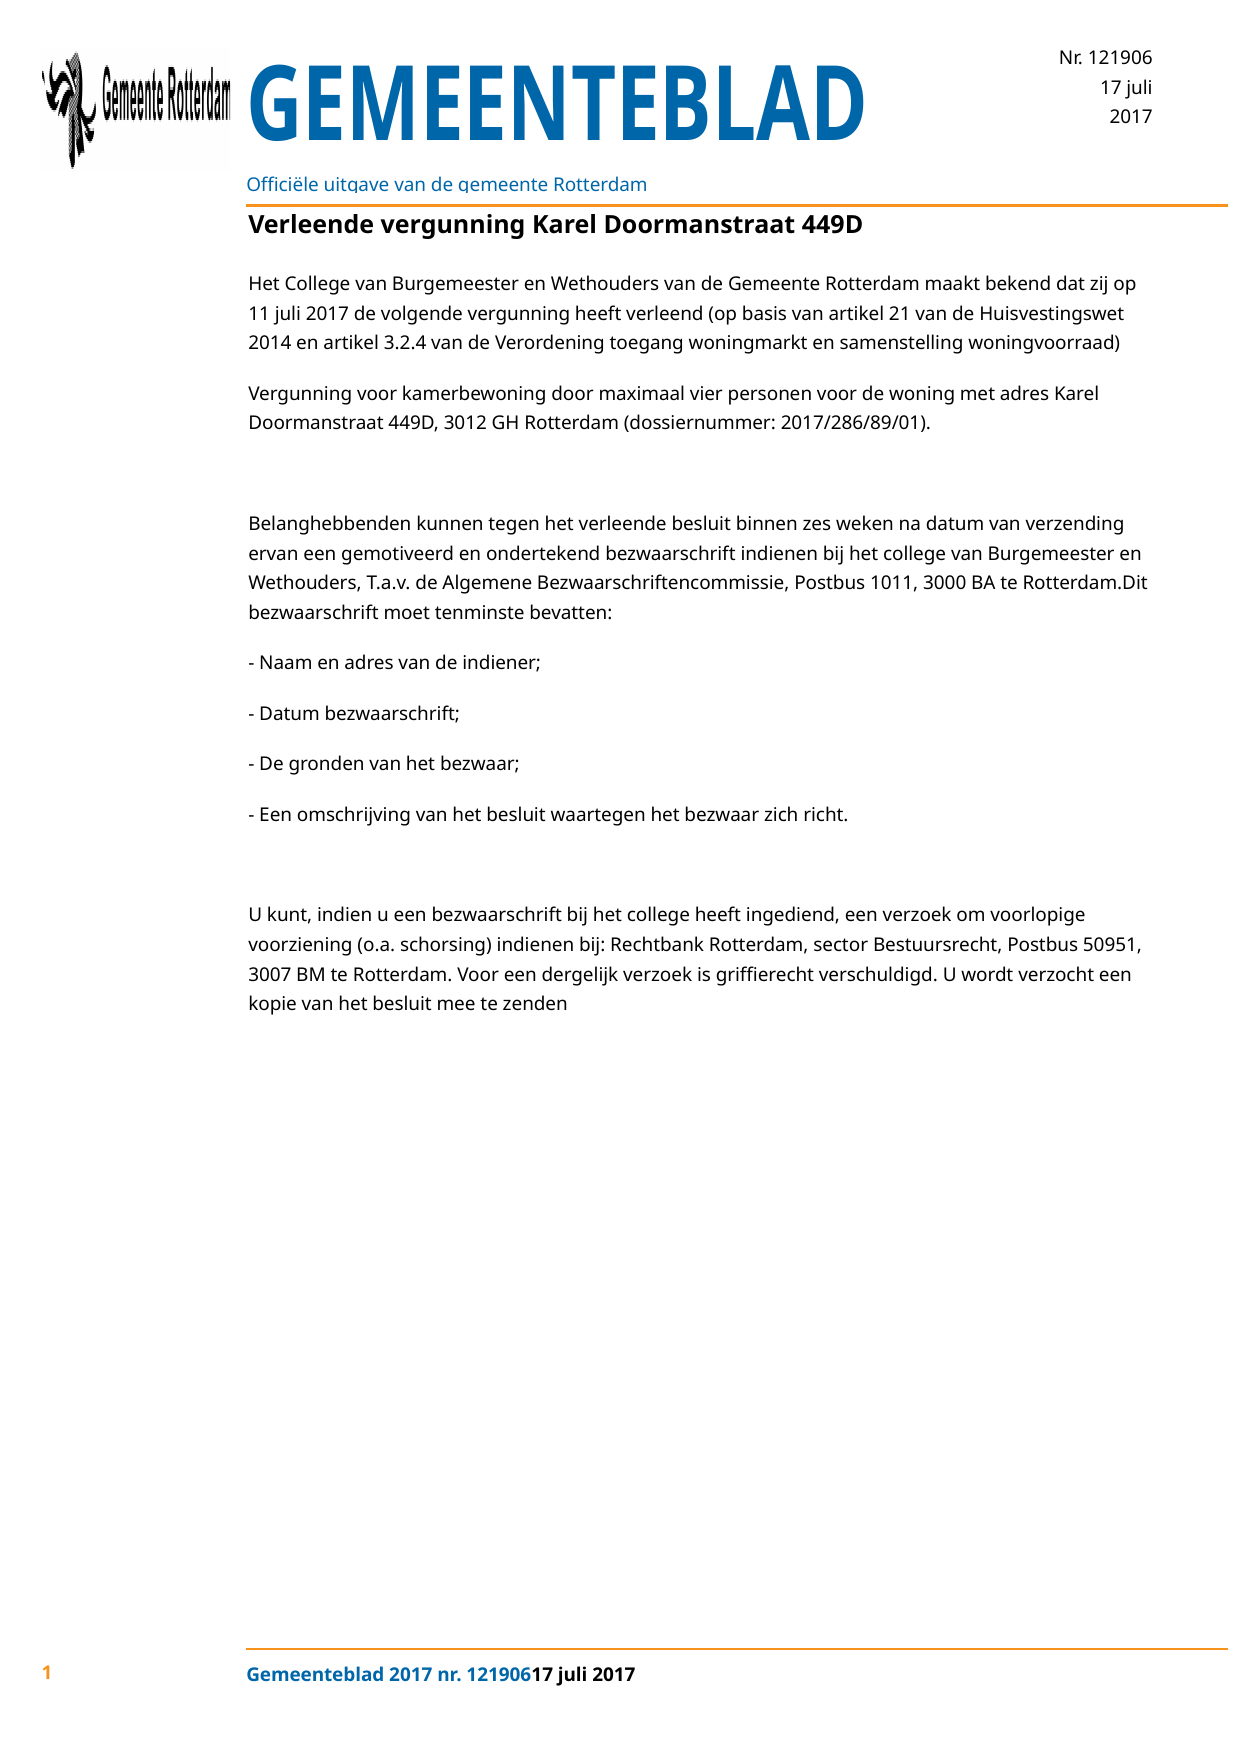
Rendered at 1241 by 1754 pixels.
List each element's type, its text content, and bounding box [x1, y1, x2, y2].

text Belanghebbenden kunnen tegen het verleende besluit binnen zes weken na datum van verzending ervan een gemotiveerd en ondertekend bezwaarschrift indienen bij het college van Burgemeester en Wethouders, T.a.v. de Algemene Bezwaarschriftencommissie, Postbus 1011, 3000 BA te Rotterdam.Dit bezwaarschrift moet tenminste bevatten: [248, 510, 1152, 625]
text U kunt, indien u een bezwaarschrift bij het college heeft ingediend, een verzoek om voorlopige voorziening (o.a. schorsing) indienen bij: Rechtbank Rotterdam, sector Bestuursrecht, Postbus 50951, 3007 BM te Rotterdam. Voor een dergelijk verzoek is griffierecht verschuldigd. U wordt verzocht een kopie van het besluit mee te zenden [248, 902, 1152, 1016]
text Het College van Burgemeester en Wethouders van de Gemeente Rotterdam maakt bekend dat zij op 11 juli 2017 de volgende vergunning heeft verleend (op basis van artikel 21 van de Huisvestingswet 2014 en artikel 3.2.4 van de Verordening toegang woningmarkt en samenstelling woningvoorraad) [248, 270, 1152, 355]
text Verleende vergunning Karel Doormanstraat 449D [248, 207, 1152, 241]
text - De gronden van het bezwaar; [248, 750, 1152, 776]
text Vergunning voor kamerbewoning door maximaal vier personen voor de woning met adres Karel Doormanstraat 449D, 3012 GH Rotterdam (dossiernummer: 2017/286/89/01). [248, 380, 1152, 435]
picture [41, 47, 231, 172]
text - Datum bezwaarschrift; [248, 700, 1152, 726]
text - Een omschrijving van het besluit waartegen het bezwaar zich richt. [248, 801, 1152, 826]
text - Naam en adres van de indiener; [248, 649, 1152, 675]
